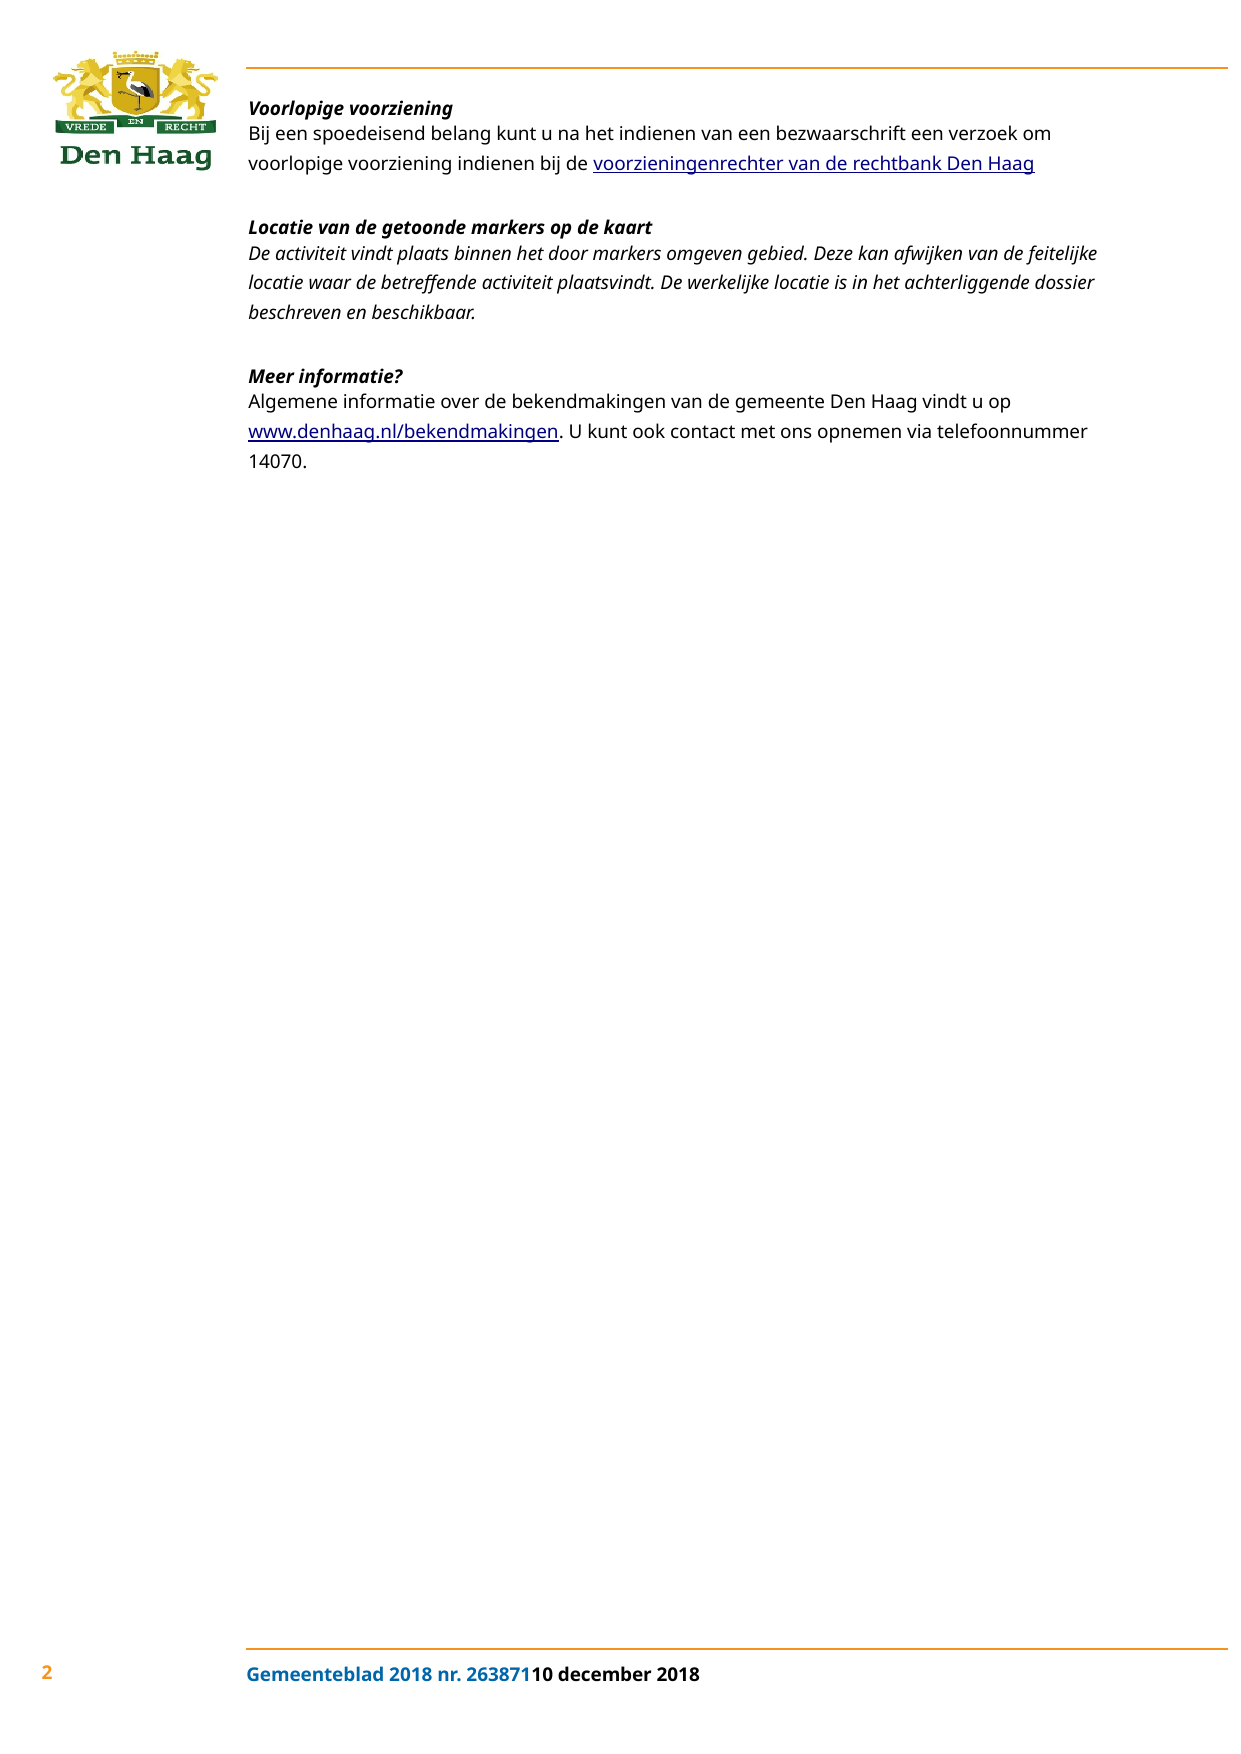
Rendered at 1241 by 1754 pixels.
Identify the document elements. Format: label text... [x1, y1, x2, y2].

text Bij een spoedeisend belang kunt u na het indienen van een bezwaarschrift een verzoek om voorlopige voorziening indienen bij de voorzieningenrechter van de rechtbank Den Haag [248, 121, 1152, 176]
text Algemene informatie over de bekendmakingen van de gemeente Den Haag vindt u op www.denhaag.nl/bekendmakingen. U kunt ook contact met ons opnemen via telefoonnummer 14070. [248, 389, 1152, 473]
picture [41, 47, 231, 172]
text Voorlopige voorziening [248, 95, 1152, 121]
text Meer informatie? [248, 363, 1152, 389]
text De activiteit vindt plaats binnen het door markers omgeven gebied. Deze kan afwijken van de feitelijke locatie waar de betreffende activiteit plaatsvindt. De werkelijke locatie is in het achterliggende dossier beschreven en beschikbaar. [248, 240, 1152, 325]
text Locatie van de getoonde markers op de kaart [248, 214, 1152, 240]
